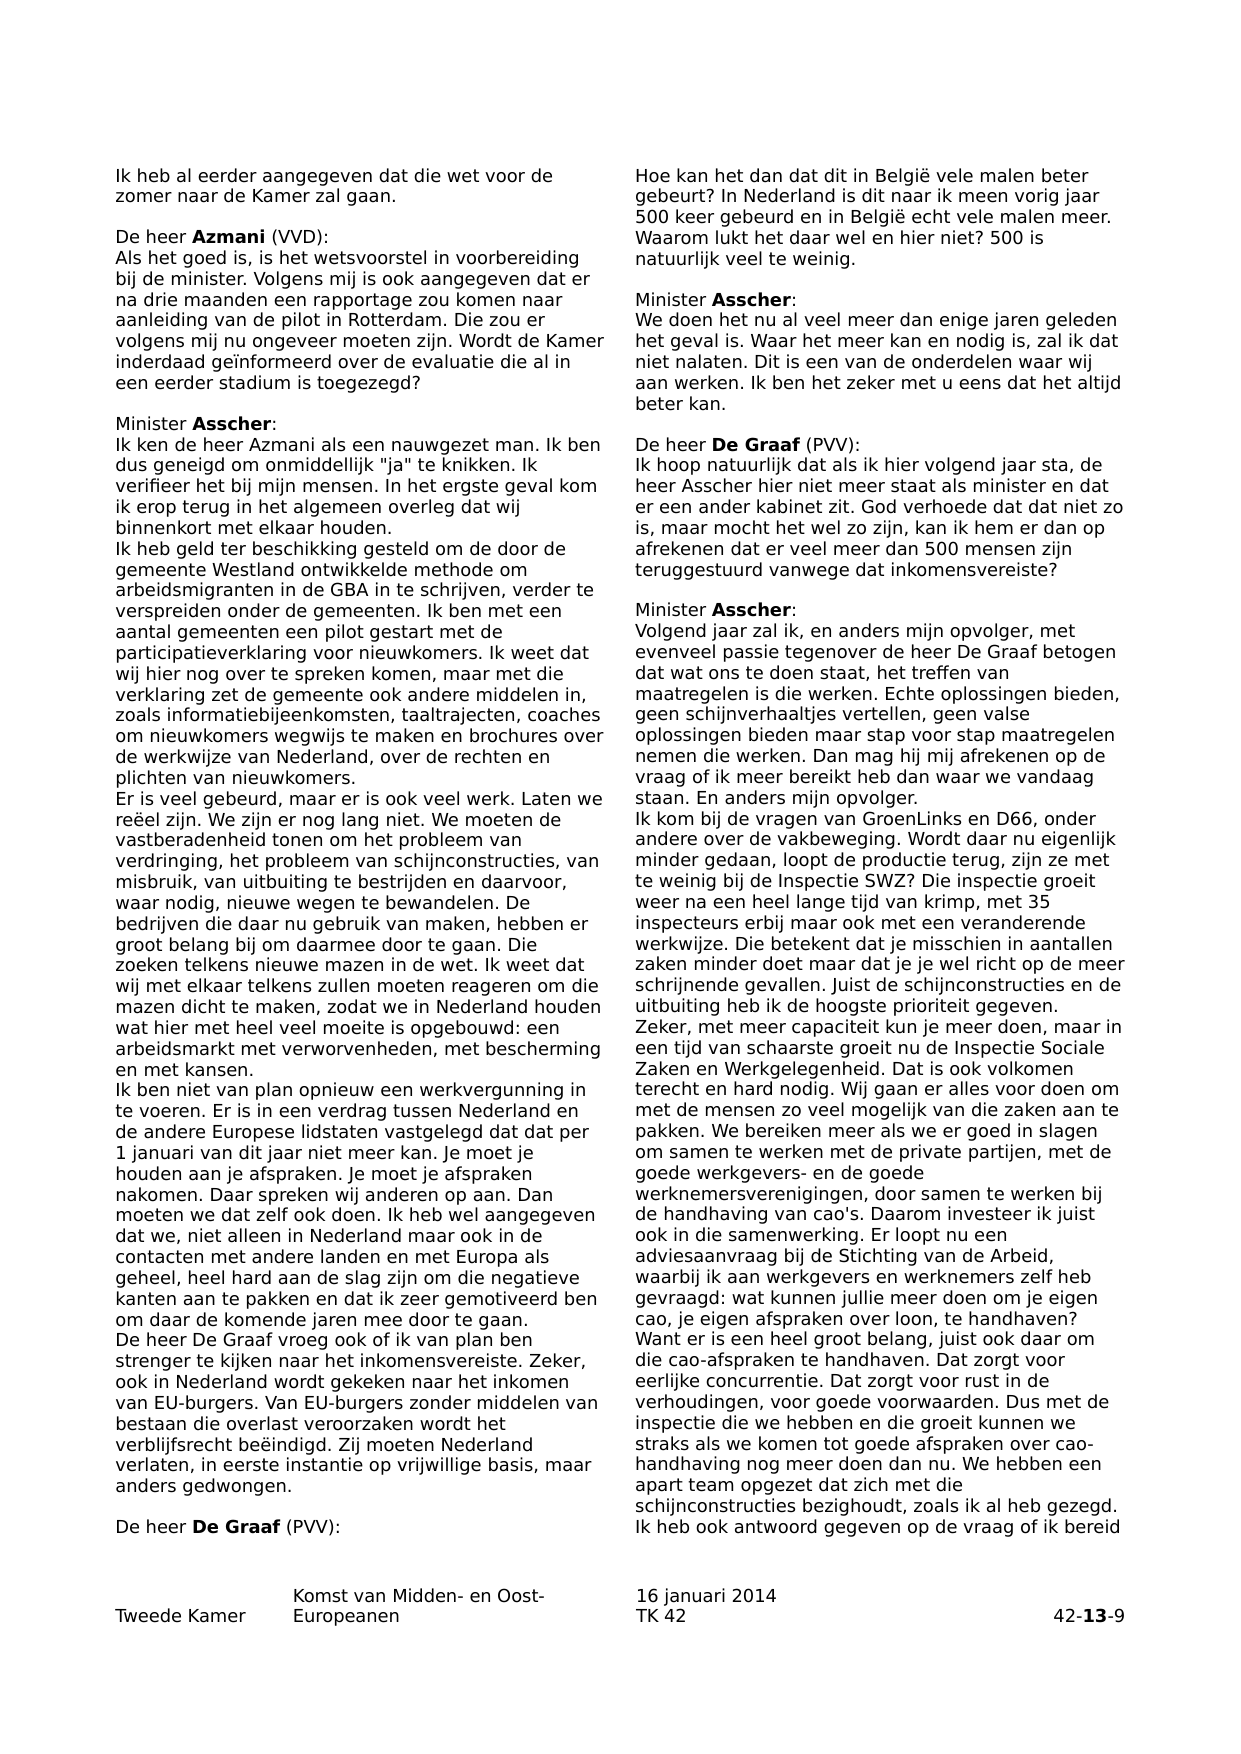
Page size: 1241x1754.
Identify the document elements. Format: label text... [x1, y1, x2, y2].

text Minister Asscher: [635, 289, 1125, 310]
text De heer De Graaf (PVV): [115, 1517, 605, 1537]
text Ik heb al eerder aangegeven dat die wet voor de zomer naar de Kamer zal gaan. [115, 165, 605, 207]
text Ik heb ook antwoord gegeven op de vraag of ik bereid [635, 1517, 1125, 1537]
text Minister Asscher: [115, 413, 605, 434]
text Er is veel gebeurd, maar er is ook veel werk. Laten we reëel zijn. We zijn er nog lang niet. We moeten de vastberadenheid tonen om het probleem van verdringing, het probleem van schijnconstructies, van misbruik, van uitbuiting te bestrijden en daarvoor, waar nodig, nieuwe wegen te bewandelen. De bedrijven die daar nu gebruik van maken, hebben er groot belang bij om daarmee door te gaan. Die zoeken telkens nieuwe mazen in de wet. Ik weet dat wij met elkaar telkens zullen moeten reageren om die mazen dicht te maken, zodat we in Nederland houden wat hier met heel veel moeite is opgebouwd: een arbeidsmarkt met verworvenheden, met bescherming en met kansen. [115, 788, 605, 1080]
text Als het goed is, is het wetsvoorstel in voorbereiding bij de minister. Volgens mij is ook aangegeven dat er na drie maanden een rapportage zou komen naar aanleiding van de pilot in Rotterdam. Die zou er volgens mij nu ongeveer moeten zijn. Wordt de Kamer inderdaad geïnformeerd over de evaluatie die al in een eerder stadium is toegezegd? [115, 248, 605, 393]
text De heer Azmani (VVD): [115, 227, 605, 248]
text Ik ken de heer Azmani als een nauwgezet man. Ik ben dus geneigd om onmiddellijk "ja" te knikken. Ik verifieer het bij mijn mensen. In het ergste geval kom ik erop terug in het algemeen overleg dat wij binnenkort met elkaar houden. [115, 434, 605, 538]
text Hoe kan het dan dat dit in België vele malen beter gebeurt? In Nederland is dit naar ik meen vorig jaar 500 keer gebeurd en in België echt vele malen meer. Waarom lukt het daar wel en hier niet? 500 is natuurlijk veel te weinig. [635, 165, 1125, 269]
text De heer De Graaf (PVV): [635, 434, 1125, 455]
text De heer De Graaf vroeg ook of ik van plan ben strenger te kijken naar het inkomensvereiste. Zeker, ook in Nederland wordt gekeken naar het inkomen van EU-burgers. Van EU-burgers zonder middelen van bestaan die overlast veroorzaken wordt het verblijfsrecht beëindigd. Zij moeten Nederland verlaten, in eerste instantie op vrijwillige basis, maar anders gedwongen. [115, 1330, 605, 1497]
text Minister Asscher: [635, 600, 1125, 621]
text Ik hoop natuurlijk dat als ik hier volgend jaar sta, de heer Asscher hier niet meer staat als minister en dat er een ander kabinet zit. God verhoede dat dat niet zo is, maar mocht het wel zo zijn, kan ik hem er dan op afrekenen dat er veel meer dan 500 mensen zijn teruggestuurd vanwege dat inkomensvereiste? [635, 455, 1125, 580]
text Volgend jaar zal ik, en anders mijn opvolger, met evenveel passie tegenover de heer De Graaf betogen dat wat ons te doen staat, het treffen van maatregelen is die werken. Echte oplossingen bieden, geen schijnverhaaltjes vertellen, geen valse oplossingen bieden maar stap voor stap maatregelen nemen die werken. Dan mag hij mij afrekenen op de vraag of ik meer bereikt heb dan waar we vandaag staan. En anders mijn opvolger. [635, 621, 1125, 808]
text Ik kom bij de vragen van GroenLinks en D66, onder andere over de vakbeweging. Wordt daar nu eigenlijk minder gedaan, loopt de productie terug, zijn ze met te weinig bij de Inspectie SWZ? Die inspectie groeit weer na een heel lange tijd van krimp, met 35 inspecteurs erbij maar ook met een veranderende werkwijze. Die betekent dat je misschien in aantallen zaken minder doet maar dat je je wel richt op de meer schrijnende gevallen. Juist de schijnconstructies en de uitbuiting heb ik de hoogste prioriteit gegeven. [635, 808, 1125, 1017]
text We doen het nu al veel meer dan enige jaren geleden het geval is. Waar het meer kan en nodig is, zal ik dat niet nalaten. Dit is een van de onderdelen waar wij aan werken. Ik ben het zeker met u eens dat het altijd beter kan. [635, 310, 1125, 414]
text Ik ben niet van plan opnieuw een werkvergunning in te voeren. Er is in een verdrag tussen Nederland en de andere Europese lidstaten vastgelegd dat dat per 1 januari van dit jaar niet meer kan. Je moet je houden aan je afspraken. Je moet je afspraken nakomen. Daar spreken wij anderen op aan. Dan moeten we dat zelf ook doen. Ik heb wel aangegeven dat we, niet alleen in Nederland maar ook in de contacten met andere landen en met Europa als geheel, heel hard aan de slag zijn om die negatieve kanten aan te pakken en dat ik zeer gemotiveerd ben om daar de komende jaren mee door te gaan. [115, 1080, 605, 1330]
text Ik heb geld ter beschikking gesteld om de door de gemeente Westland ontwikkelde methode om arbeidsmigranten in de GBA in te schrijven, verder te verspreiden onder de gemeenten. Ik ben met een aantal gemeenten een pilot gestart met de participatieverklaring voor nieuwkomers. Ik weet dat wij hier nog over te spreken komen, maar met die verklaring zet de gemeente ook andere middelen in, zoals informatiebijeenkomsten, taaltrajecten, coaches om nieuwkomers wegwijs te maken en brochures over de werkwijze van Nederland, over de rechten en plichten van nieuwkomers. [115, 538, 605, 788]
text Zeker, met meer capaciteit kun je meer doen, maar in een tijd van schaarste groeit nu de Inspectie Sociale Zaken en Werkgelegenheid. Dat is ook volkomen terecht en hard nodig. Wij gaan er alles voor doen om met de mensen zo veel mogelijk van die zaken aan te pakken. We bereiken meer als we er goed in slagen om samen te werken met de private partijen, met de goede werkgevers- en de goede werknemersverenigingen, door samen te werken bij de handhaving van cao's. Daarom investeer ik juist ook in die samenwerking. Er loopt nu een adviesaanvraag bij de Stichting van de Arbeid, waarbij ik aan werkgevers en werknemers zelf heb gevraagd: wat kunnen jullie meer doen om je eigen cao, je eigen afspraken over loon, te handhaven? Want er is een heel groot belang, juist ook daar om die cao-afspraken te handhaven. Dat zorgt voor eerlijke concurrentie. Dat zorgt voor rust in de verhoudingen, voor goede voorwaarden. Dus met de inspectie die we hebben en die groeit kunnen we straks als we komen tot goede afspraken over cao-handhaving nog meer doen dan nu. We hebben een apart team opgezet dat zich met die schijnconstructies bezighoudt, zoals ik al heb gezegd. [635, 1017, 1125, 1517]
